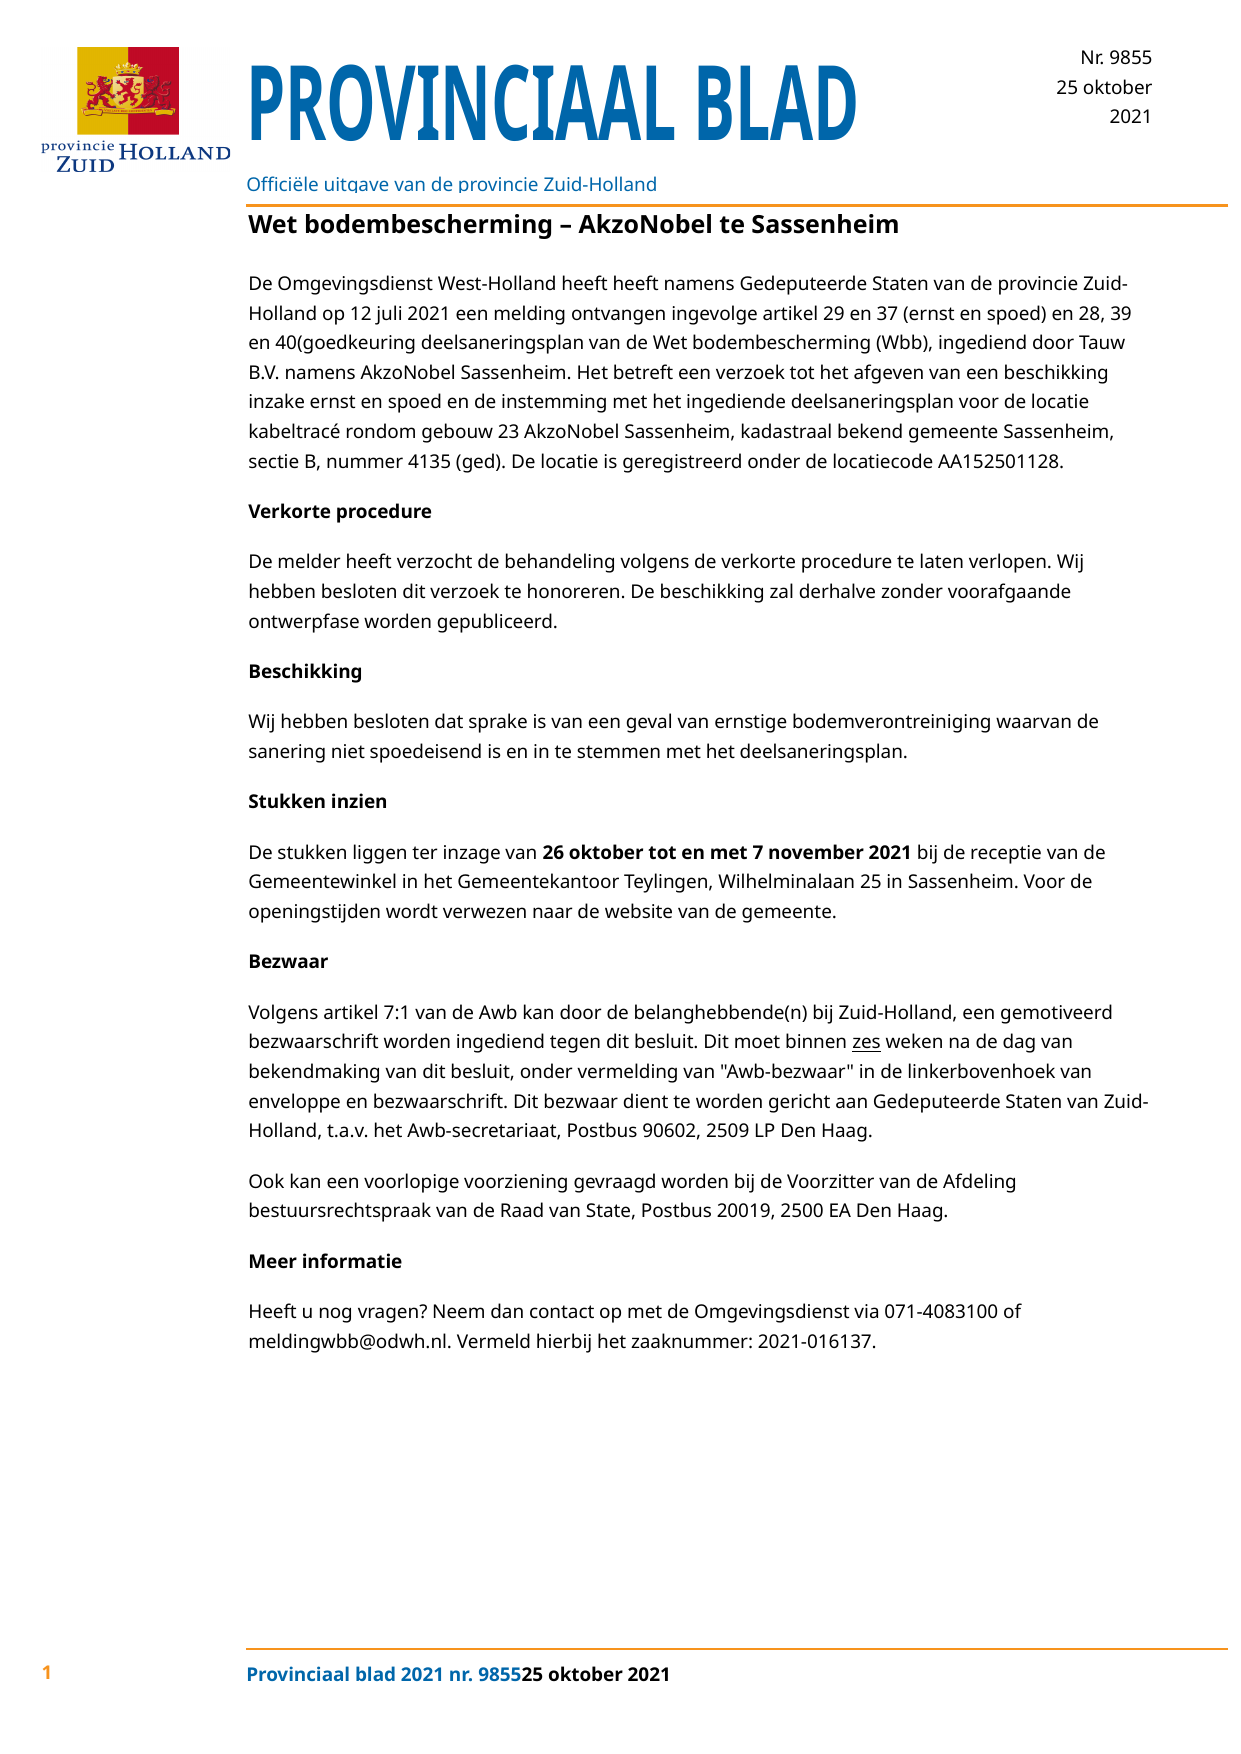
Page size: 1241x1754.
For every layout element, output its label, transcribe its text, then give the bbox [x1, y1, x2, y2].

text Verkorte procedure [248, 498, 1152, 524]
text De stukken liggen ter inzage van 26 oktober tot en met 7 november 2021 bij de receptie van de Gemeentewinkel in het Gemeentekantoor Teylingen, Wilhelminalaan 25 in Sassenheim. Voor de openingstijden wordt verwezen naar de website van de gemeente. [248, 839, 1152, 924]
text De Omgevingsdienst West-Holland heeft heeft namens Gedeputeerde Staten van de provincie Zuid-Holland op 12 juli 2021 een melding ontvangen ingevolge artikel 29 en 37 (ernst en spoed) en 28, 39 en 40(goedkeuring deelsaneringsplan van de Wet bodembescherming (Wbb), ingediend door Tauw B.V. namens AkzoNobel Sassenheim. Het betreft een verzoek tot het afgeven van een beschikking inzake ernst en spoed en de instemming met het ingediende deelsaneringsplan voor de locatie kabeltracé rondom gebouw 23 AkzoNobel Sassenheim, kadastraal bekend gemeente Sassenheim, sectie B, nummer 4135 (ged). De locatie is geregistreerd onder de locatiecode AA152501128. [248, 270, 1152, 473]
text Bezwaar [248, 949, 1152, 974]
text Meer informatie [248, 1248, 1152, 1273]
text Heeft u nog vragen? Neem dan contact op met de Omgevingsdienst via 071-4083100 of meldingwbb@odwh.nl. Vermeld hierbij het zaaknummer: 2021-016137. [248, 1298, 1152, 1353]
text Wij hebben besloten dat sprake is van een geval van ernstige bodemverontreiniging waarvan de sanering niet spoedeisend is en in te stemmen met het deelsaneringsplan. [248, 709, 1152, 764]
text Ook kan een voorlopige voorziening gevraagd worden bij de Voorzitter van de Afdeling bestuursrechtspraak van de Raad van State, Postbus 20019, 2500 EA Den Haag. [248, 1168, 1152, 1223]
text Beschikking [248, 658, 1152, 684]
picture [41, 47, 231, 172]
text Wet bodembescherming – AkzoNobel te Sassenheim [248, 207, 1152, 241]
text De melder heeft verzocht de behandeling volgens de verkorte procedure te laten verlopen. Wij hebben besloten dit verzoek te honoreren. De beschikking zal derhalve zonder voorafgaande ontwerpfase worden gepubliceerd. [248, 549, 1152, 633]
text Stukken inzien [248, 789, 1152, 814]
text Volgens artikel 7:1 van de Awb kan door de belanghebbende(n) bij Zuid-Holland, een gemotiveerd bezwaarschrift worden ingediend tegen dit besluit. Dit moet binnen zes weken na de dag van bekendmaking van dit besluit, onder vermelding van "Awb-bezwaar" in de linkerbovenhoek van enveloppe en bezwaarschrift. Dit bezwaar dient te worden gericht aan Gedeputeerde Staten van Zuid-Holland, t.a.v. het Awb-secretariaat, Postbus 90602, 2509 LP Den Haag. [248, 999, 1152, 1143]
